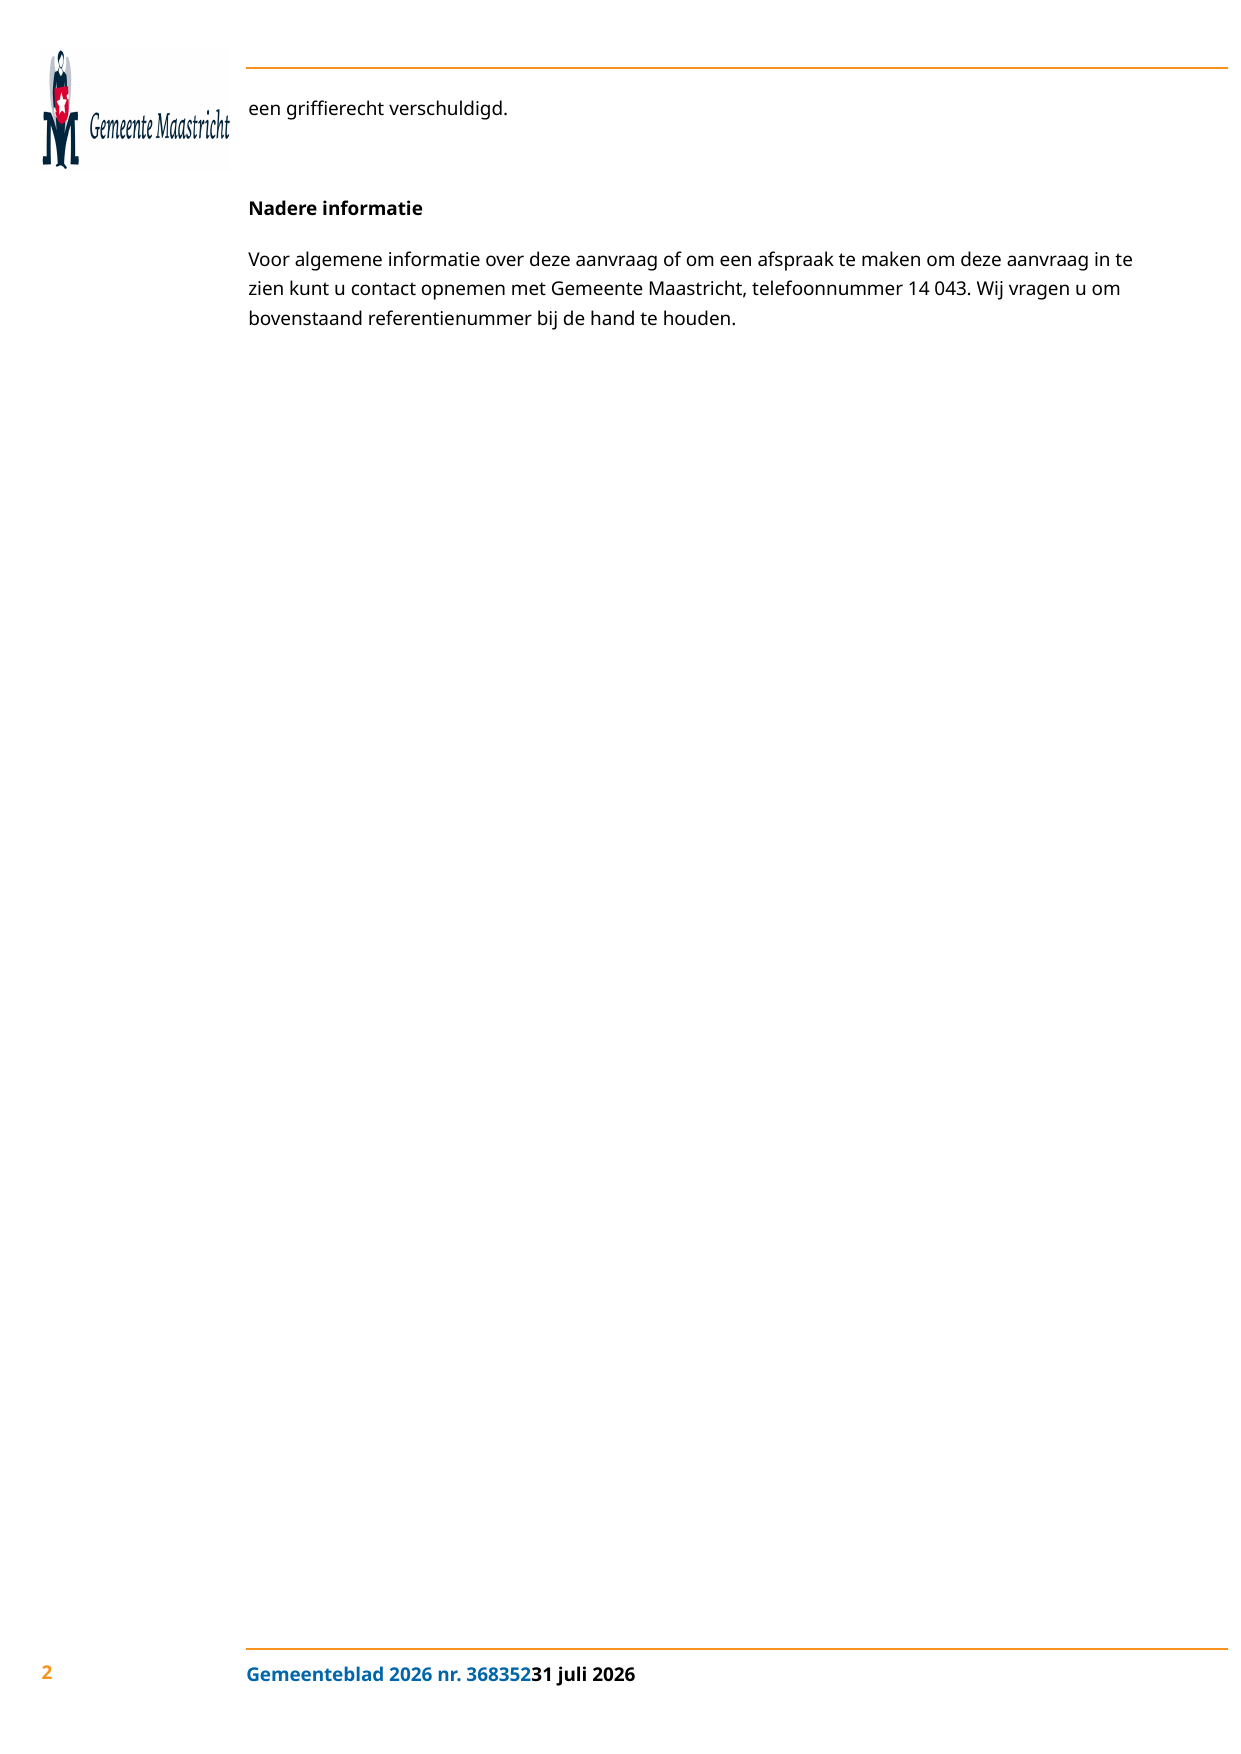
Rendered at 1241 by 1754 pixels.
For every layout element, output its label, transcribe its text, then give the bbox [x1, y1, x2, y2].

text een griffierecht verschuldigd. [248, 95, 1152, 121]
text Voor algemene informatie over deze aanvraag of om een afspraak te maken om deze aanvraag in te zien kunt u contact opnemen met Gemeente Maastricht, telefoonnummer 14 043. Wij vragen u om bovenstaand referentienummer bij de hand te houden. [248, 246, 1152, 331]
picture [41, 47, 231, 172]
text Nadere informatie [248, 196, 1152, 221]
